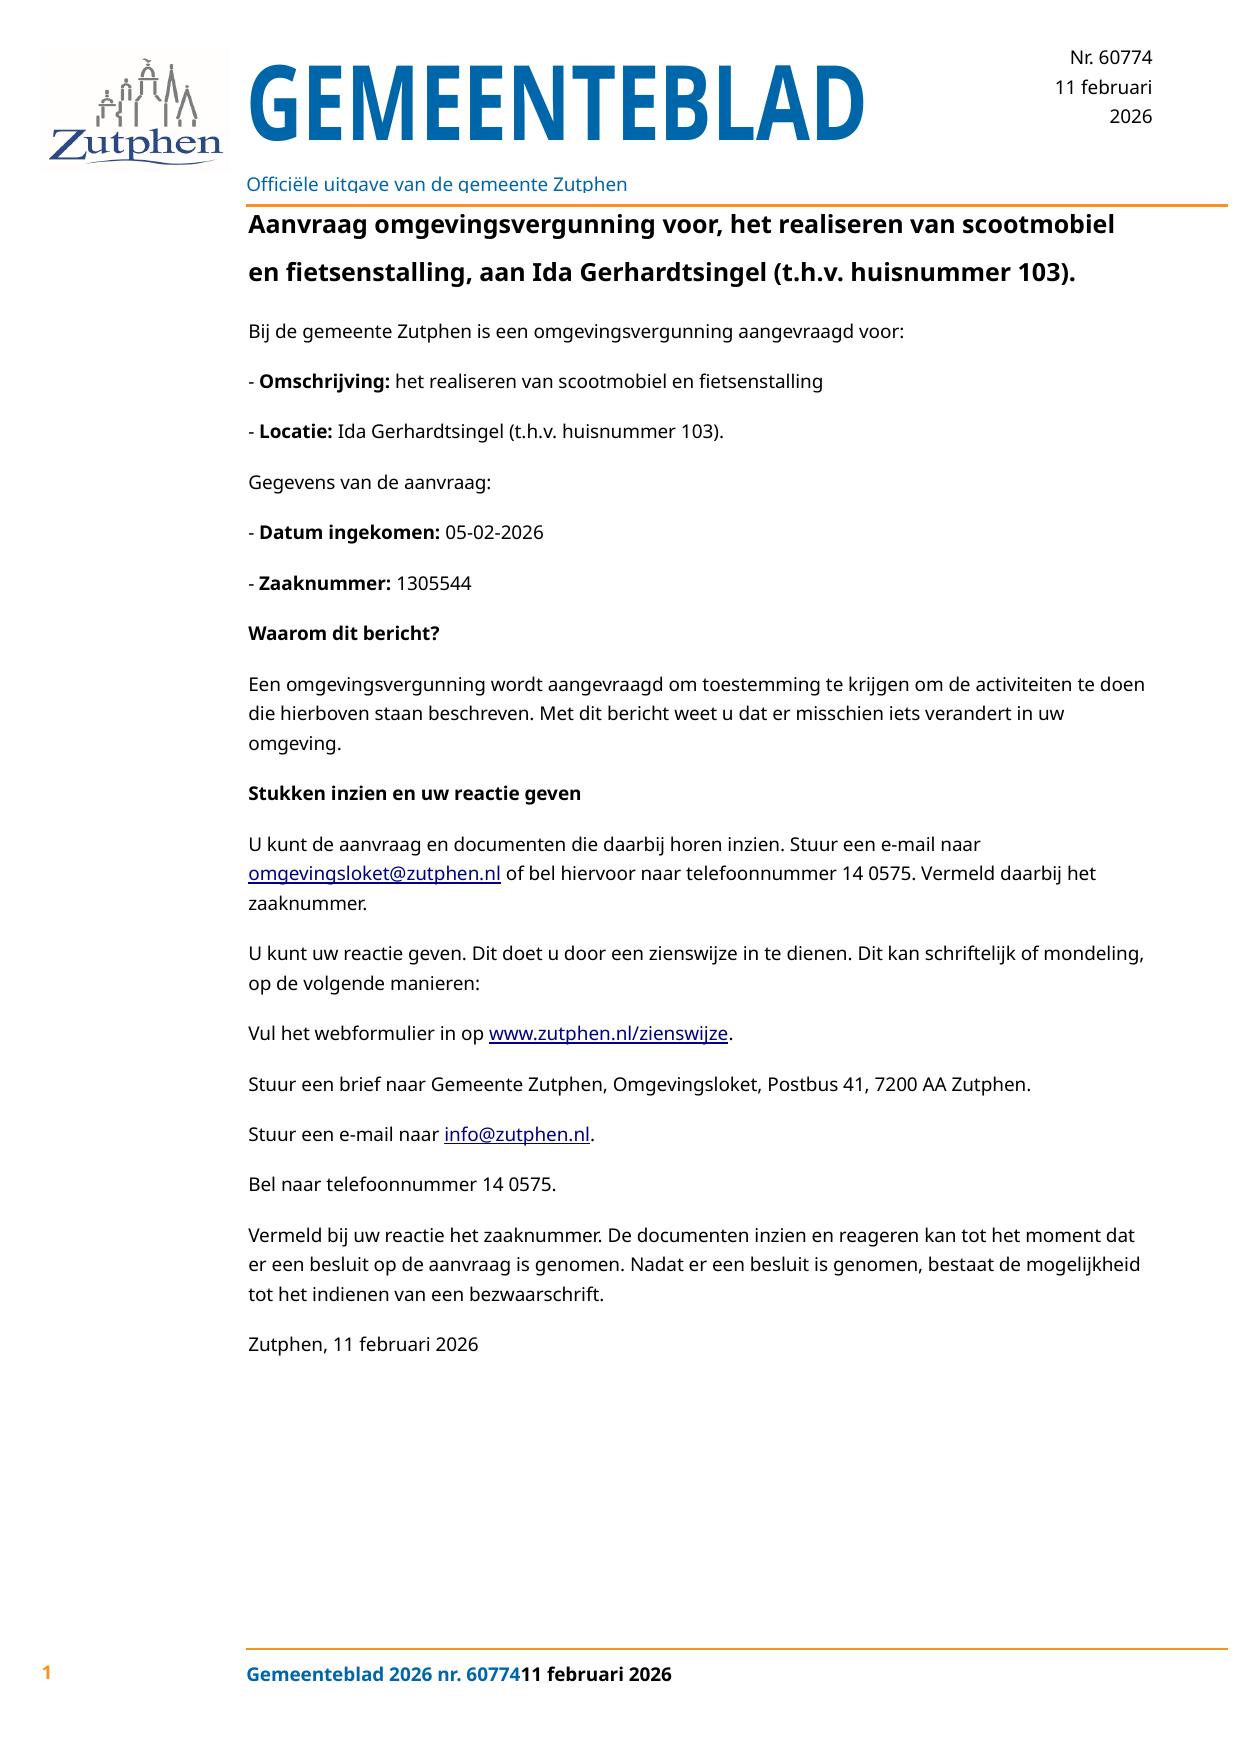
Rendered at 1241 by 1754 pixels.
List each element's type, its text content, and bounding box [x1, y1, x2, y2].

text - Locatie: Ida Gerhardtsingel (t.h.v. huisnummer 103). [248, 419, 1152, 444]
text Een omgevingsvergunning wordt aangevraagd om toestemming te krijgen om de activiteiten te doen die hierboven staan beschreven. Met dit bericht weet u dat er misschien iets verandert in uw omgeving. [248, 671, 1152, 756]
text Vermeld bij uw reactie het zaaknummer. De documenten inzien en reageren kan tot het moment dat er een besluit op de aanvraag is genomen. Nadat er een besluit is genomen, bestaat de mogelijkheid tot het indienen van een bezwaarschrift. [248, 1222, 1152, 1307]
text Vul het webformulier in op www.zutphen.nl/zienswijze. [248, 1020, 1152, 1046]
text Stukken inzien en uw reactie geven [248, 780, 1152, 806]
text U kunt uw reactie geven. Dit doet u door een zienswijze in te dienen. Dit kan schriftelijk of mondeling, op de volgende manieren: [248, 940, 1152, 996]
text - Datum ingekomen: 05-02-2026 [248, 519, 1152, 545]
text - Omschrijving: het realiseren van scootmobiel en fietsenstalling [248, 368, 1152, 394]
text Gegevens van de aanvraag: [248, 469, 1152, 495]
text Bij de gemeente Zutphen is een omgevingsvergunning aangevraagd voor: [248, 318, 1152, 344]
text Waarom dit bericht? [248, 620, 1152, 646]
text Stuur een e-mail naar info@zutphen.nl. [248, 1121, 1152, 1147]
text Stuur een brief naar Gemeente Zutphen, Omgevingsloket, Postbus 41, 7200 AA Zutphen. [248, 1071, 1152, 1097]
text Zutphen, 11 februari 2026 [248, 1332, 1152, 1357]
text U kunt de aanvraag en documenten die daarbij horen inzien. Stuur een e-mail naar omgevingsloket@zutphen.nl of bel hiervoor naar telefoonnummer 14 0575. Vermeld daarbij het zaaknummer. [248, 831, 1152, 916]
text - Zaaknummer: 1305544 [248, 570, 1152, 596]
text Aanvraag omgevingsvergunning voor, het realiseren van scootmobiel en fietsenstalling, aan Ida Gerhardtsingel (t.h.v. huisnummer 103). [248, 207, 1152, 288]
text Bel naar telefoonnummer 14 0575. [248, 1172, 1152, 1197]
picture [41, 47, 231, 172]
